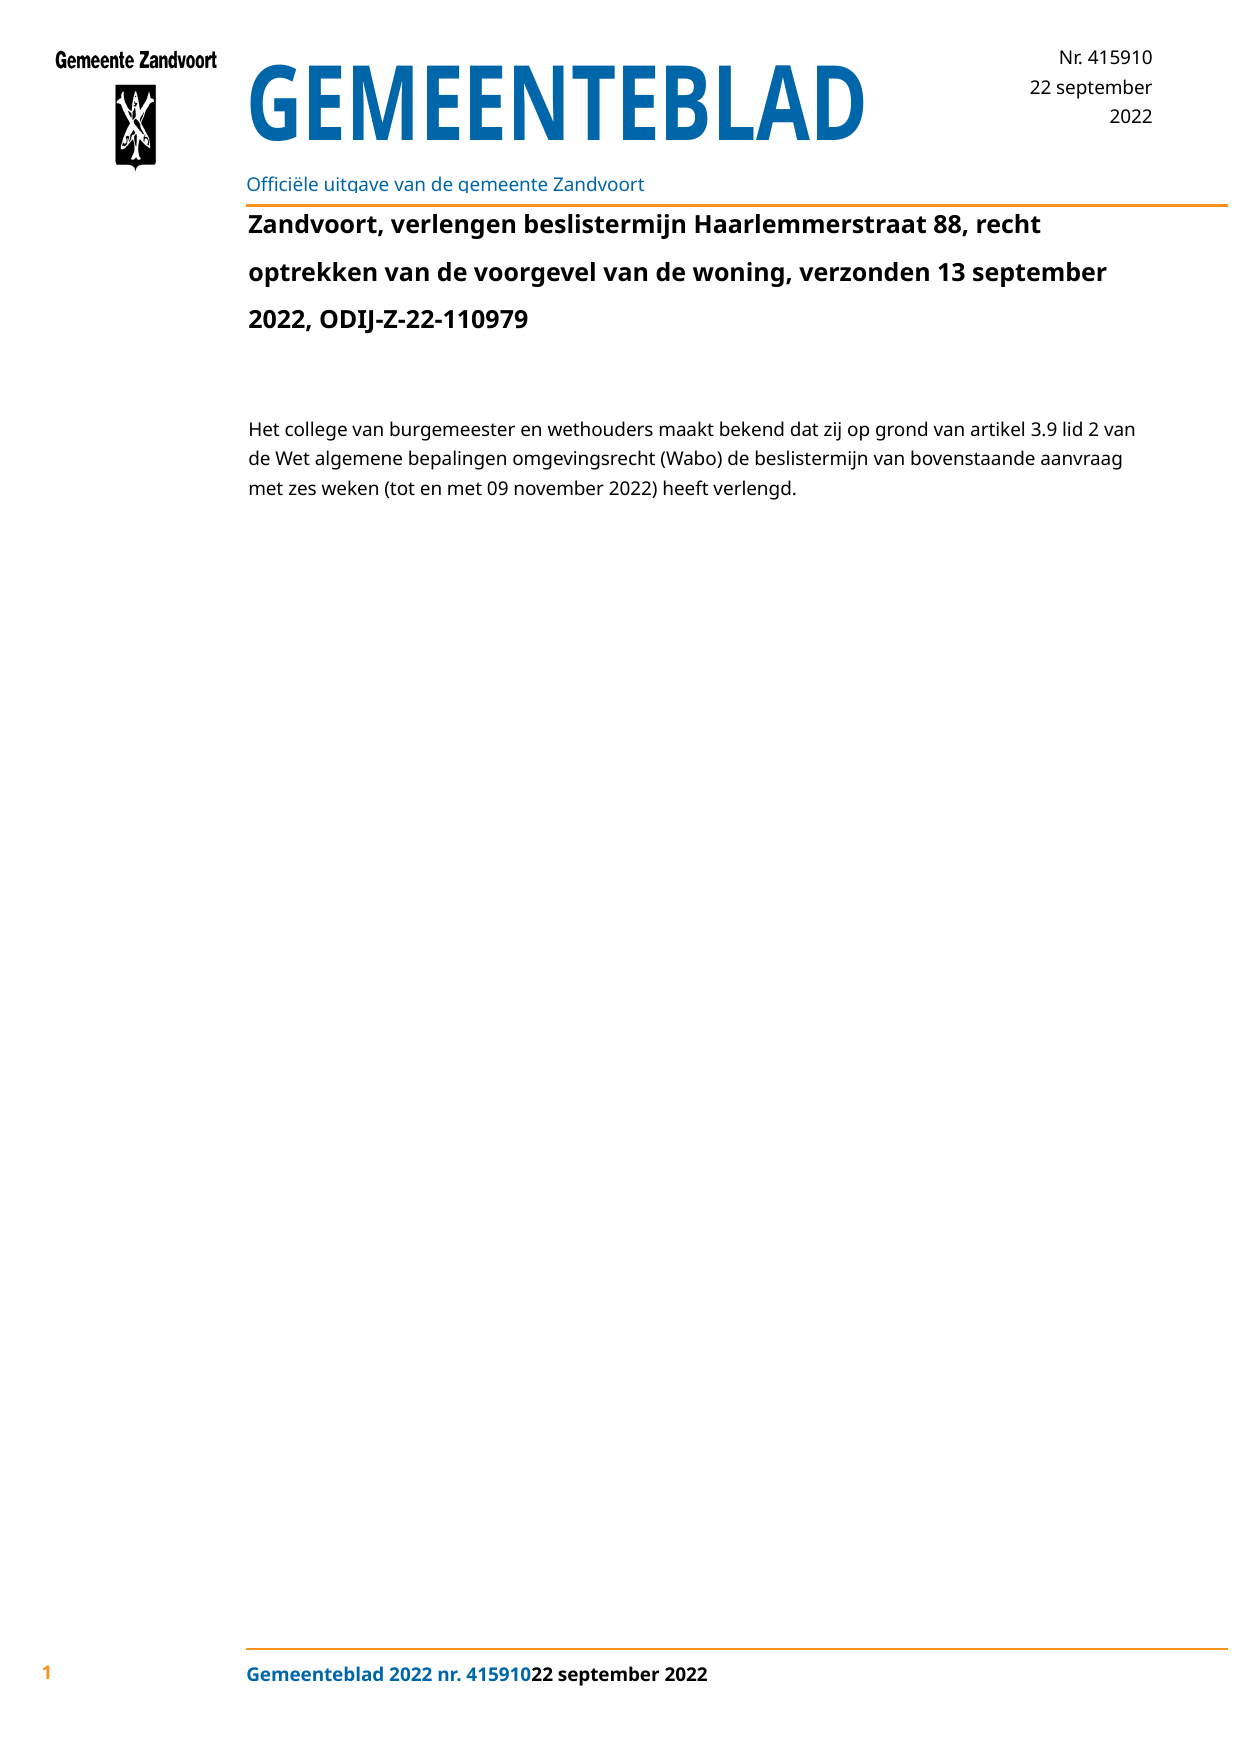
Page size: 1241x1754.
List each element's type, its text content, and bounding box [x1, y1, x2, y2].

text Het college van burgemeester en wethouders maakt bekend dat zij op grond van artikel 3.9 lid 2 van de Wet algemene bepalingen omgevingsrecht (Wabo) de beslistermijn van bovenstaande aanvraag met zes weken (tot en met 09 november 2022) heeft verlengd. [248, 416, 1152, 501]
text Zandvoort, verlengen beslistermijn Haarlemmerstraat 88, recht optrekken van de voorgevel van de woning, verzonden 13 september 2022, ODIJ-Z-22-110979 [248, 207, 1152, 336]
picture [41, 47, 231, 172]
